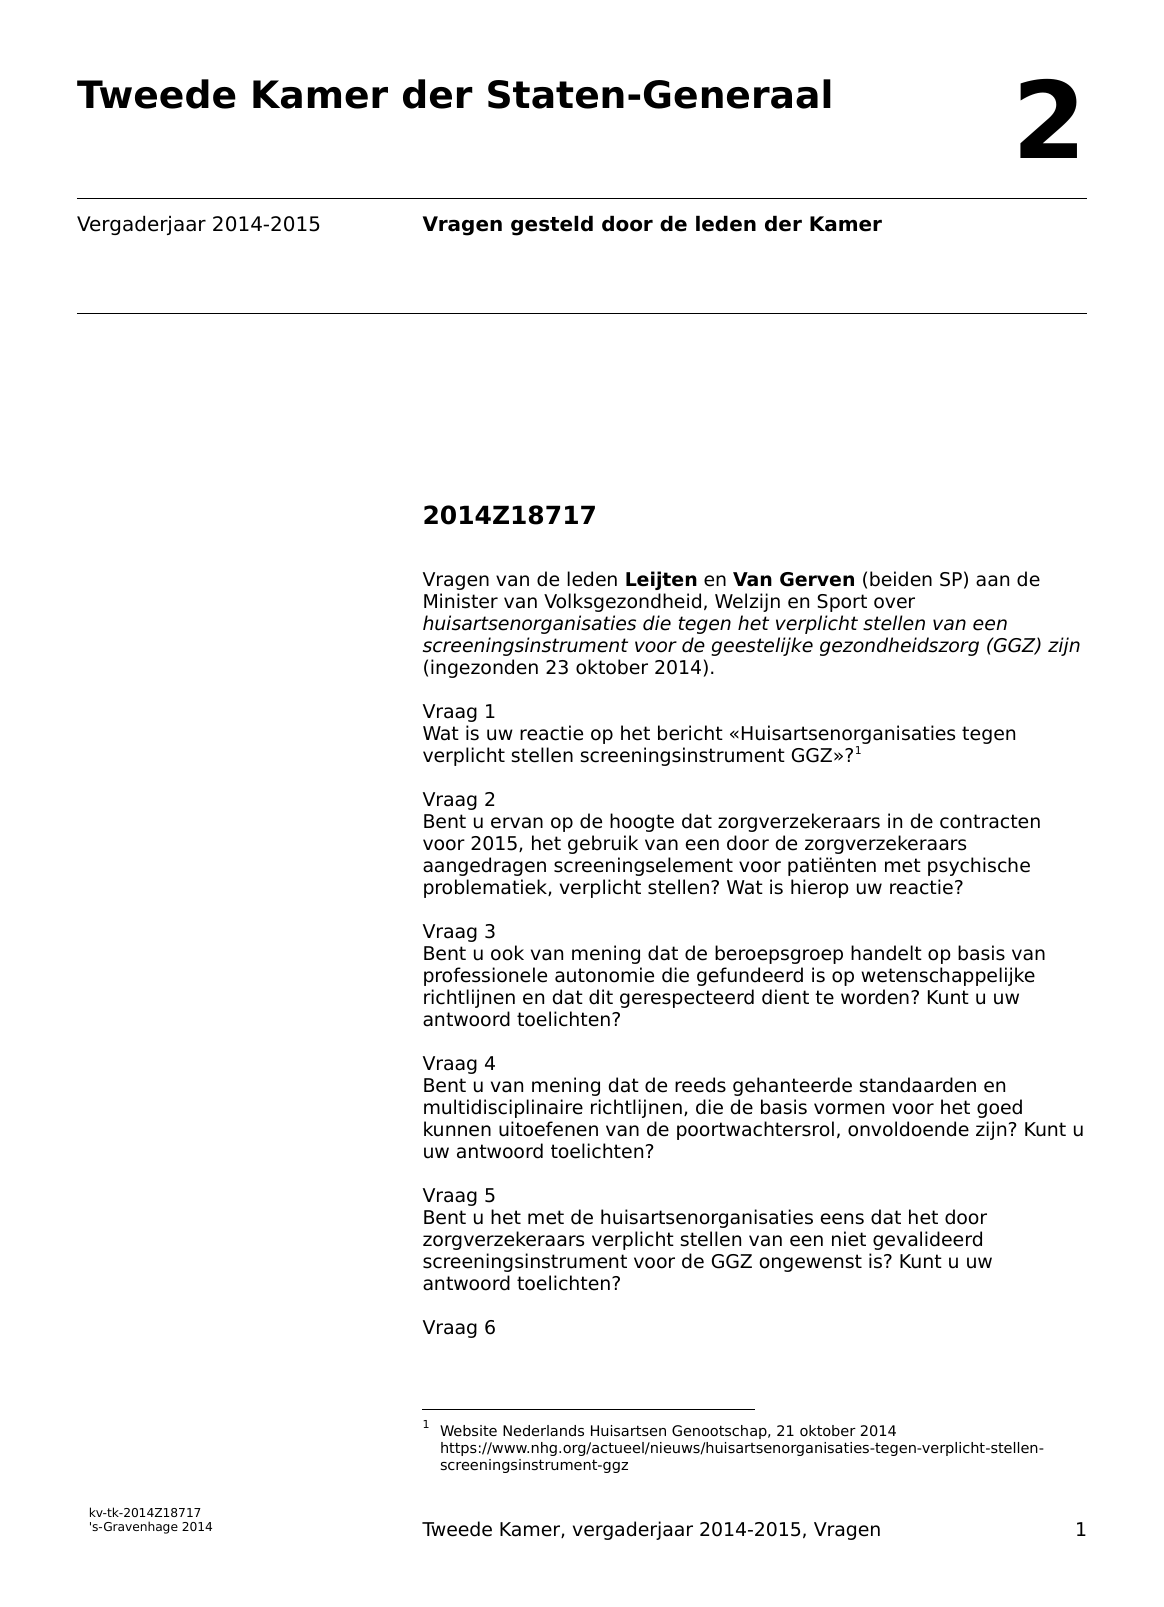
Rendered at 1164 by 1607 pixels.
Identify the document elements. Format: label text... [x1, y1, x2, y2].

table_cell Vergaderjaar 2014-2015 [77, 199, 422, 313]
text Vraag 1 [422, 701, 1087, 723]
text Bent u van mening dat de reeds gehanteerde standaarden en multidisciplinaire richtlijnen, die de basis vormen voor het goed kunnen uitoefenen van de poortwachtersrol, onvoldoende zijn? Kunt u uw antwoord toelichten? [422, 1075, 1087, 1163]
text Vraag 4 [422, 1053, 1087, 1075]
text 's-Gravenhage 2014 [88, 1520, 323, 1534]
text Bent u ervan op de hoogte dat zorgverzekeraars in de contracten voor 2015, het gebruik van een door de zorgverzekeraars aangedragen screeningselement voor patiënten met psychische problematiek, verplicht stellen? Wat is hierop uw reactie? [422, 811, 1087, 899]
text Vraag 2 [422, 789, 1087, 811]
text Vraag 3 [422, 921, 1087, 943]
text Vraag 5 [422, 1185, 1087, 1207]
text Bent u het met de huisartsenorganisaties eens dat het door zorgverzekeraars verplicht stellen van een niet gevalideerd screeningsinstrument voor de GGZ ongewenst is? Kunt u uw antwoord toelichten? [422, 1207, 1087, 1295]
text 2014Z18717 [422, 501, 1087, 531]
text Vraag 6 [422, 1317, 1087, 1339]
table_header 2 [886, 59, 1087, 198]
text Wat is uw reactie op het bericht «Huisartsenorganisaties tegen verplicht stellen screeningsinstrument GGZ»? [422, 723, 1087, 767]
text Vragen van de leden Leijten en Van Gerven (beiden SP) aan de Minister van Volksgezondheid, Welzijn en Sport over huisartsenorganisaties die tegen het verplicht stellen van een screeningsinstrument voor de geestelijke gezondheidszorg (GGZ) zijn (ingezonden 23 oktober 2014). [422, 569, 1087, 679]
text Bent u ook van mening dat de beroepsgroep handelt op basis van professionele autonomie die gefundeerd is op wetenschappelijke richtlijnen en dat dit gerespecteerd dient te worden? Kunt u uw antwoord toelichten? [422, 943, 1087, 1031]
table_cell Vragen gesteld door de leden der Kamer [422, 199, 1087, 313]
text Website Nederlands Huisartsen Genootschap, 21 oktober 2014 https://www.nhg.org/actueel/nieuws/huisartsenorganisaties-tegen-verplicht-stellen-screeningsinstrument-ggz [422, 1418, 1087, 1474]
table_header Tweede Kamer der Staten-Generaal [77, 59, 886, 198]
text kv-tk-2014Z18717 [88, 1506, 323, 1520]
